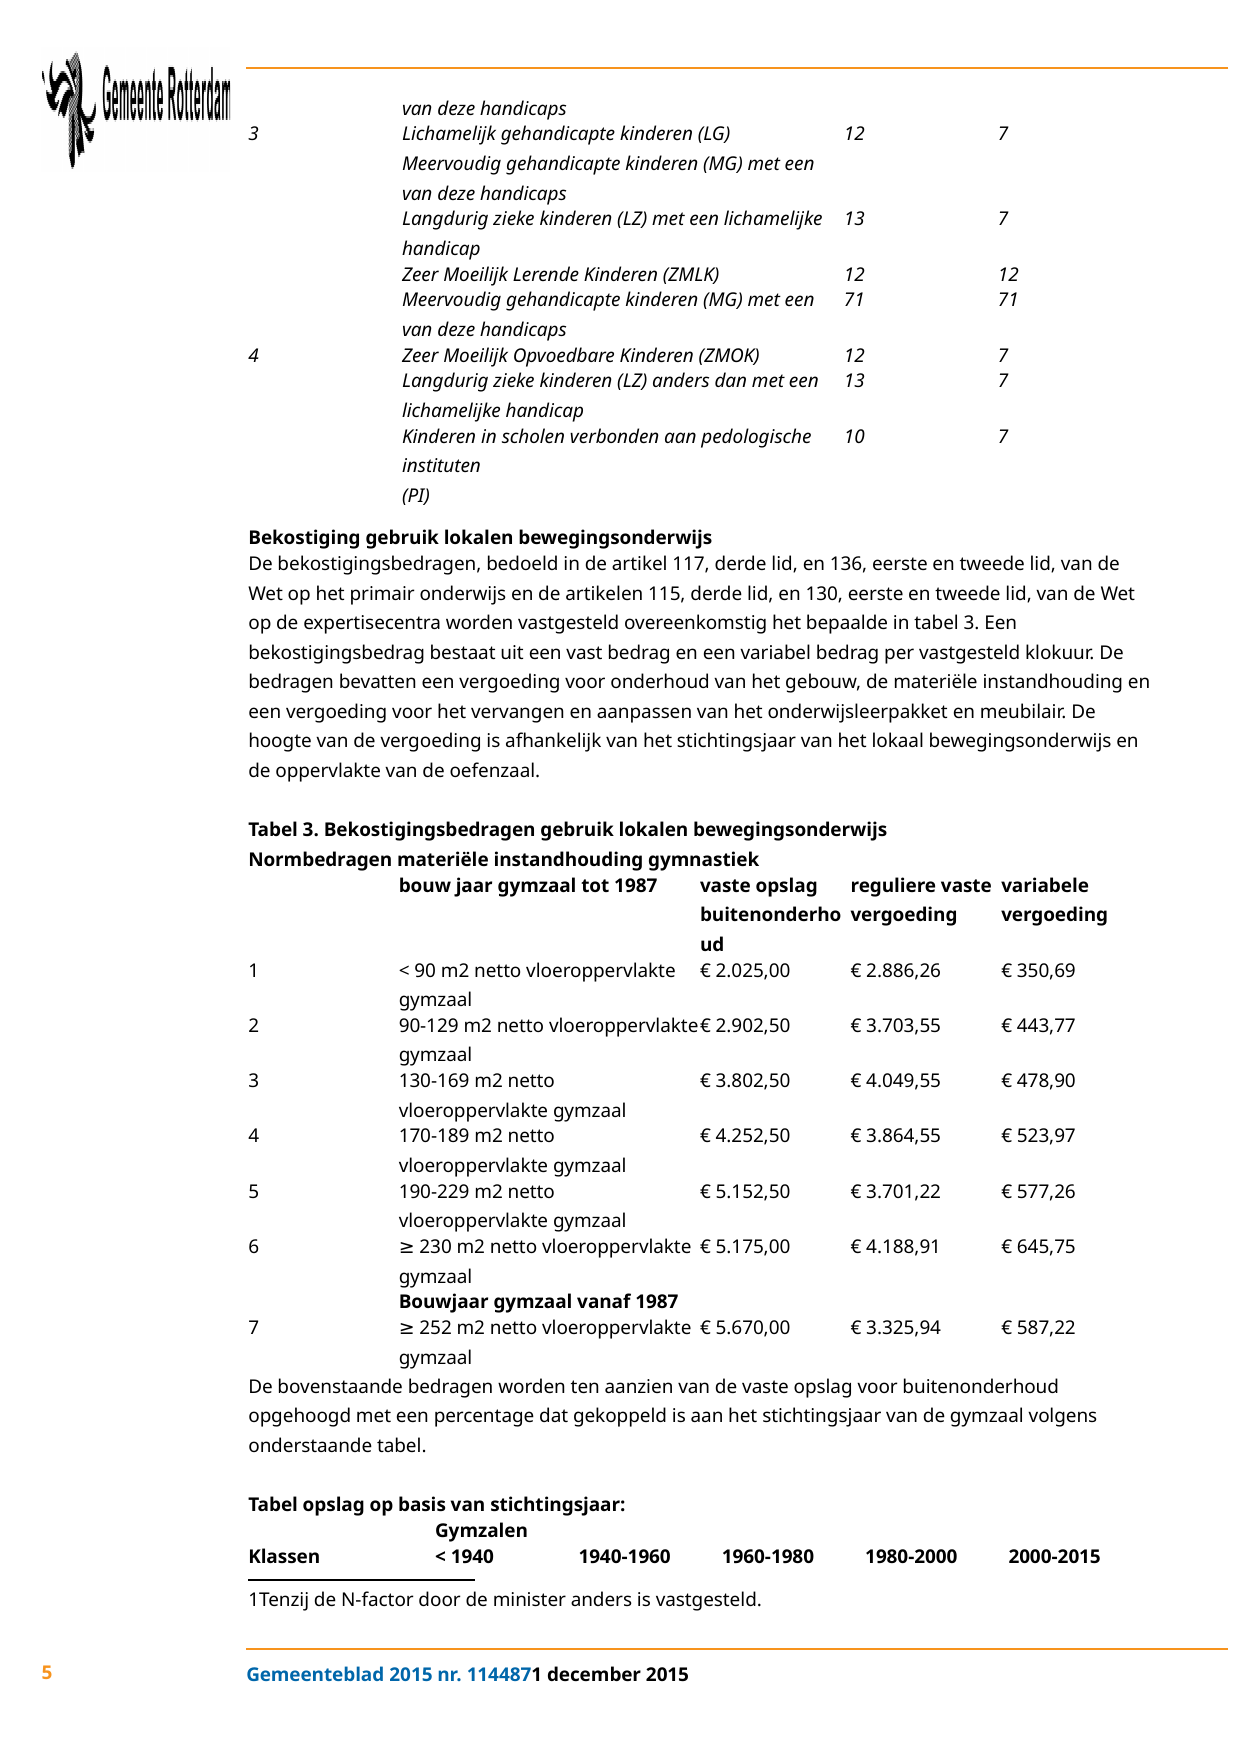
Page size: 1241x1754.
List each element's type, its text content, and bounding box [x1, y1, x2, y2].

table_cell 1940-1960 [578, 1543, 722, 1568]
table_cell 6 [248, 1233, 398, 1289]
table_cell [998, 95, 1152, 121]
table_cell Zeer Moeilijk Lerende Kinderen (ZMLK) [402, 261, 844, 286]
table_cell € 5.670,00 [700, 1314, 850, 1370]
table_cell [1008, 1517, 1152, 1543]
table_cell 12 [844, 261, 998, 286]
table_cell Klassen [248, 1543, 435, 1568]
table_cell 13 [844, 368, 998, 423]
table_cell 12 [844, 121, 998, 205]
table_header [1001, 846, 1152, 872]
table_cell van deze handicaps [402, 95, 844, 121]
table_cell € 2.902,50 [700, 1012, 850, 1067]
table_cell [248, 1289, 398, 1314]
table_cell € 5.152,50 [700, 1178, 850, 1233]
table_cell € 2.025,00 [700, 957, 850, 1012]
table_cell € 3.802,50 [700, 1068, 850, 1123]
table_cell 12 [844, 342, 998, 367]
table_cell 1 [248, 957, 398, 1012]
table_cell vaste opslag buitenonderhoud [700, 872, 850, 957]
table_cell € 3.701,22 [850, 1178, 1001, 1233]
table_cell 71 [998, 286, 1152, 342]
table_header Tabel opslag op basis van stichtingsjaar: [248, 1491, 722, 1517]
table_cell [722, 1517, 865, 1543]
table_cell € 478,90 [1001, 1068, 1152, 1123]
text Tabel 3. Bekostigingsbedragen gebruik lokalen bewegingsonderwijs [248, 816, 1152, 842]
table_cell € 523,97 [1001, 1123, 1152, 1178]
table_cell 130-169 m2 netto vloeroppervlakte gymzaal [399, 1068, 700, 1123]
table_cell 7 [998, 368, 1152, 423]
table_cell [248, 261, 402, 286]
table_cell € 4.188,91 [850, 1233, 1001, 1289]
table_cell [865, 1517, 1008, 1543]
text Bekostiging gebruik lokalen bewegingsonderwijs [248, 524, 1152, 550]
table_cell [844, 95, 998, 121]
table_cell Bouwjaar gymzaal vanaf 1987 [399, 1289, 700, 1314]
table_cell [248, 872, 398, 957]
table_cell € 443,77 [1001, 1012, 1152, 1067]
table_cell < 90 m2 netto vloeroppervlakte gymzaal [399, 957, 700, 1012]
table_cell 4 [248, 1123, 398, 1178]
table_cell Lichamelijk gehandicapte kinderen (LG) Meervoudig gehandicapte kinderen (MG) met een van deze handicaps [402, 121, 844, 205]
table_cell 1960-1980 [722, 1543, 865, 1568]
table_cell 2000-2015 [1008, 1543, 1152, 1568]
table_cell Zeer Moeilijk Opvoedbare Kinderen (ZMOK) [402, 342, 844, 367]
table_cell 5 [248, 1178, 398, 1233]
table_cell 170-189 m2 netto vloeroppervlakte gymzaal [399, 1123, 700, 1178]
table_cell € 587,22 [1001, 1314, 1152, 1370]
table_cell [248, 1517, 435, 1543]
table_cell [248, 286, 402, 342]
table_cell 10 [844, 423, 998, 508]
table_cell Kinderen in scholen verbonden aan pedologische instituten (PI) [402, 423, 844, 508]
table_cell 3 [248, 1068, 398, 1123]
table_cell 71 [844, 286, 998, 342]
table_header [865, 1491, 1008, 1517]
table_header [850, 846, 1001, 872]
table_cell 7 [998, 205, 1152, 261]
table_cell € 2.886,26 [850, 957, 1001, 1012]
table_cell 2 [248, 1012, 398, 1067]
table_cell 190-229 m2 netto vloeroppervlakte gymzaal [399, 1178, 700, 1233]
table_cell 7 [998, 423, 1152, 508]
table_cell ≥ 230 m2 netto vloeroppervlakte gymzaal [399, 1233, 700, 1289]
table_cell € 3.703,55 [850, 1012, 1001, 1067]
table_cell Gymzalen [435, 1517, 578, 1543]
table_cell reguliere vaste vergoeding [850, 872, 1001, 957]
table_cell 90-129 m2 netto vloeroppervlakte gymzaal [399, 1012, 700, 1067]
table_cell < 1940 [435, 1543, 578, 1568]
table_cell € 4.252,50 [700, 1123, 850, 1178]
table_cell € 645,75 [1001, 1233, 1152, 1289]
text De bekostigingsbedragen, bedoeld in de artikel 117, derde lid, en 136, eerste en tweede lid, van de Wet op het primair onderwijs en de artikelen 115, derde lid, en 130, eerste en tweede lid, van de Wet op de expertisecentra worden vastgesteld overeenkomstig het bepaalde in tabel 3. Een bekostigingsbedrag bestaat uit een vast bedrag en een variabel bedrag per vastgesteld klokuur. De bedragen bevatten een vergoeding voor onderhoud van het gebouw, de materiële instandhouding en een vergoeding voor het vervangen en aanpassen van het onderwijsleerpakket en meubilair. De hoogte van de vergoeding is afhankelijk van het stichtingsjaar van het lokaal bewegingsonderwijs en de oppervlakte van de oefenzaal. [248, 550, 1152, 783]
table_cell [700, 1289, 850, 1314]
table_cell 13 [844, 205, 998, 261]
table_cell € 350,69 [1001, 957, 1152, 1012]
table_cell 12 [998, 261, 1152, 286]
table_cell € 5.175,00 [700, 1233, 850, 1289]
table_cell 7 [998, 121, 1152, 205]
table_cell [578, 1517, 722, 1543]
table_cell [248, 95, 402, 121]
table_cell [1001, 1289, 1152, 1314]
table_cell € 3.864,55 [850, 1123, 1001, 1178]
table_header [1008, 1491, 1152, 1517]
table_cell Langdurig zieke kinderen (LZ) anders dan met een lichamelijke handicap [402, 368, 844, 423]
table_cell variabele vergoeding [1001, 872, 1152, 957]
table_cell € 4.049,55 [850, 1068, 1001, 1123]
table_cell € 577,26 [1001, 1178, 1152, 1233]
table_header [722, 1491, 865, 1517]
table_cell Meervoudig gehandicapte kinderen (MG) met een van deze handicaps [402, 286, 844, 342]
table_header Normbedragen materiële instandhouding gymnastiek [248, 846, 850, 872]
picture [41, 47, 231, 172]
table_cell [248, 205, 402, 261]
table_cell [248, 368, 402, 423]
table_cell 1980-2000 [865, 1543, 1008, 1568]
table_cell 4 [248, 342, 402, 367]
table_cell ≥ 252 m2 netto vloeroppervlakte gymzaal [399, 1314, 700, 1370]
table_cell 7 [248, 1314, 398, 1370]
table_cell € 3.325,94 [850, 1314, 1001, 1370]
text De bovenstaande bedragen worden ten aanzien van de vaste opslag voor buitenonderhoud opgehoogd met een percentage dat gekoppeld is aan het stichtingsjaar van de gymzaal volgens onderstaande tabel. [248, 1373, 1152, 1458]
table_cell Langdurig zieke kinderen (LZ) met een lichamelijke handicap [402, 205, 844, 261]
table_cell [850, 1289, 1001, 1314]
table_cell bouw jaar gymzaal tot 1987 [399, 872, 700, 957]
table_cell 3 [248, 121, 402, 205]
table_cell [248, 423, 402, 508]
table_cell 7 [998, 342, 1152, 367]
